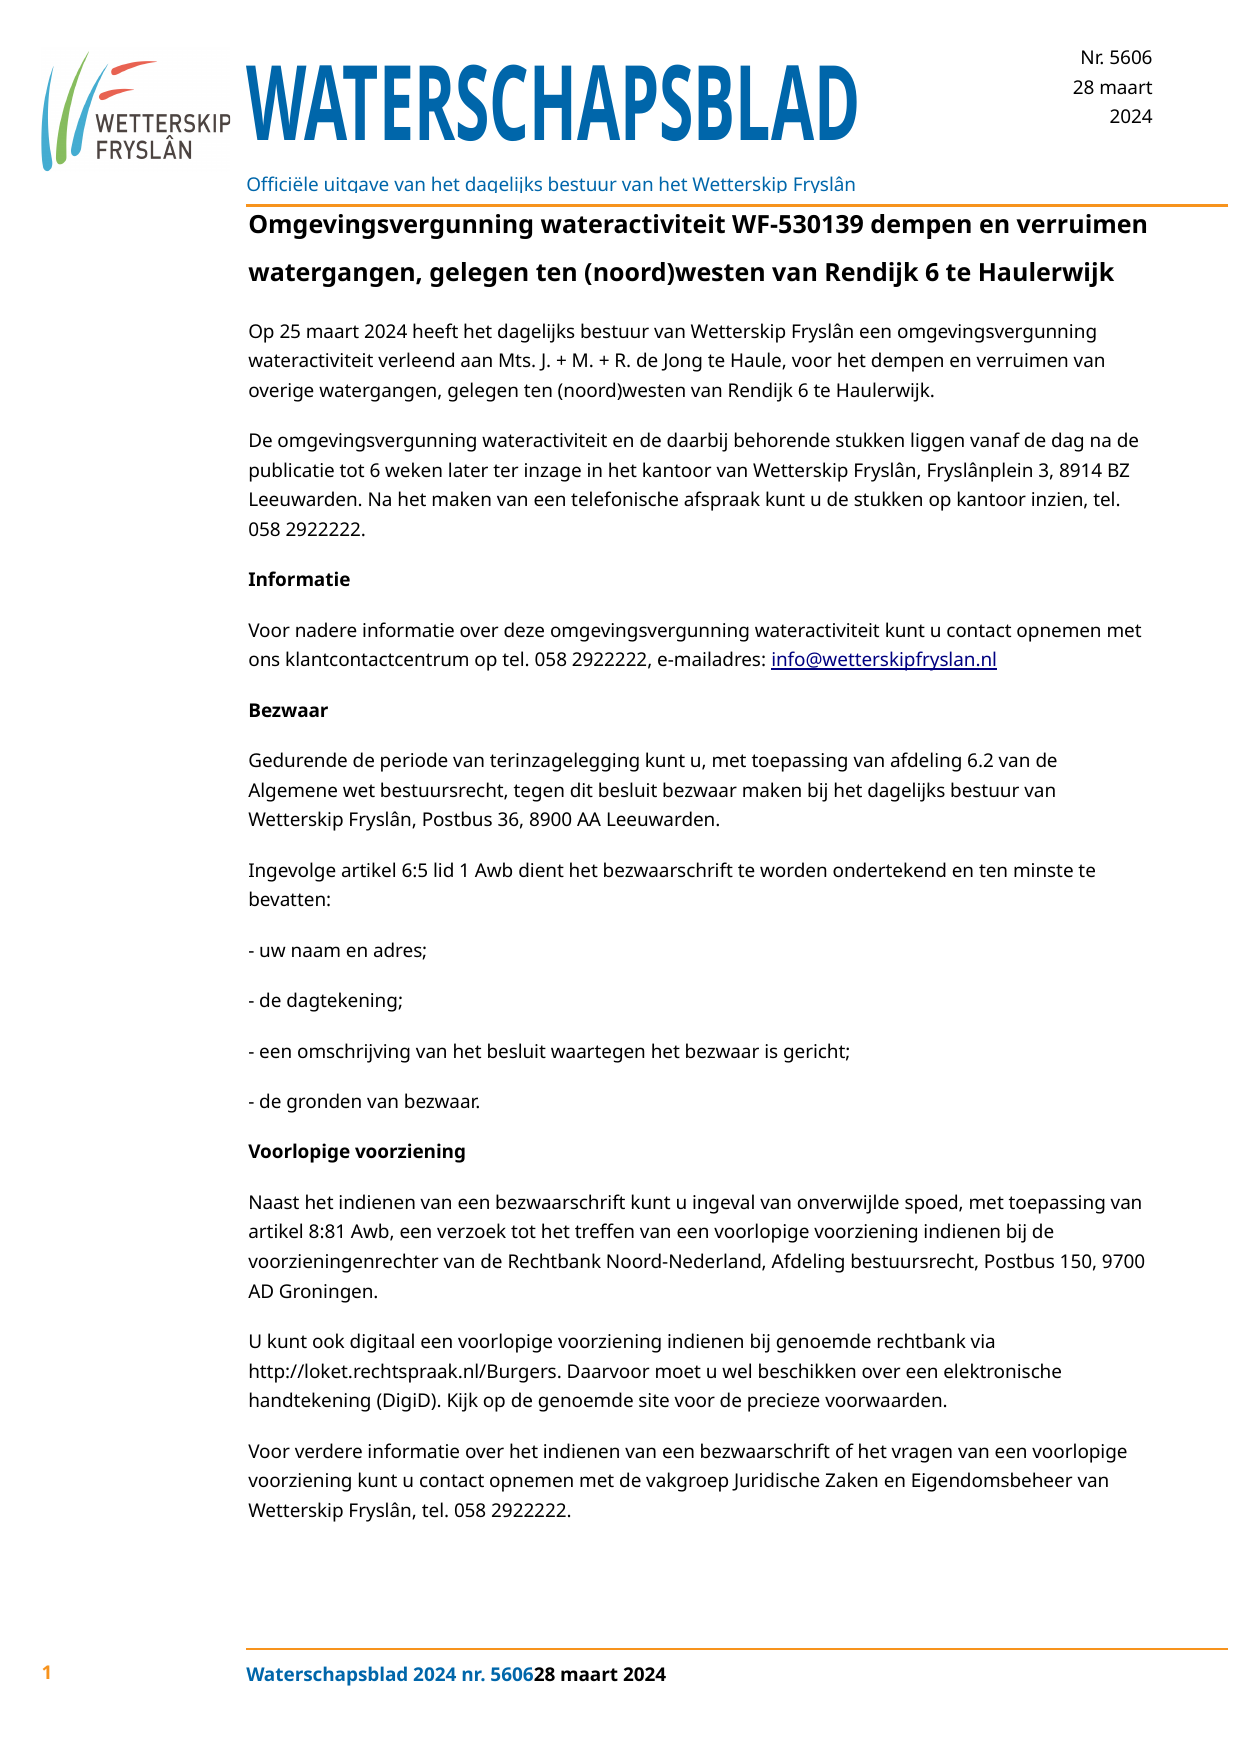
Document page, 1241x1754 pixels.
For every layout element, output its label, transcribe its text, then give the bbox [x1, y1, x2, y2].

text Voor verdere informatie over het indienen van een bezwaarschrift of het vragen van een voorlopige voorziening kunt u contact opnemen met de vakgroep Juridische Zaken en Eigendomsbeheer van Wetterskip Fryslân, tel. 058 2922222. [248, 1438, 1152, 1523]
text De omgevingsvergunning wateractiviteit en de daarbij behorende stukken liggen vanaf de dag na de publicatie tot 6 weken later ter inzage in het kantoor van Wetterskip Fryslân, Fryslânplein 3, 8914 BZ Leeuwarden. Na het maken van een telefonische afspraak kunt u de stukken op kantoor inzien, tel. 058 2922222. [248, 427, 1152, 542]
text Op 25 maart 2024 heeft het dagelijks bestuur van Wetterskip Fryslân een omgevingsvergunning wateractiviteit verleend aan Mts. J. + M. + R. de Jong te Haule, voor het dempen en verruimen van overige watergangen, gelegen ten (noord)westen van Rendijk 6 te Haulerwijk. [248, 318, 1152, 403]
text - de dagtekening; [248, 987, 1152, 1013]
text Ingevolge artikel 6:5 lid 1 Awb dient het bezwaarschrift te worden ondertekend en ten minste te bevatten: [248, 857, 1152, 912]
text Voor nadere informatie over deze omgevingsvergunning wateractiviteit kunt u contact opnemen met ons klantcontactcentrum op tel. 058 2922222, e-mailadres: info@wetterskipfryslan.nl [248, 617, 1152, 672]
text Gedurende de periode van terinzagelegging kunt u, met toepassing van afdeling 6.2 van de Algemene wet bestuursrecht, tegen dit besluit bezwaar maken bij het dagelijks bestuur van Wetterskip Fryslân, Postbus 36, 8900 AA Leeuwarden. [248, 747, 1152, 832]
text - de gronden van bezwaar. [248, 1088, 1152, 1114]
text Bezwaar [248, 697, 1152, 723]
text - uw naam en adres; [248, 937, 1152, 963]
text Informatie [248, 567, 1152, 592]
picture [41, 47, 231, 172]
text Omgevingsvergunning wateractiviteit WF-530139 dempen en verruimen watergangen, gelegen ten (noord)westen van Rendijk 6 te Haulerwijk [248, 207, 1152, 288]
text U kunt ook digitaal een voorlopige voorziening indienen bij genoemde rechtbank via http://loket.rechtspraak.nl/Burgers. Daarvoor moet u wel beschikken over een elektronische handtekening (DigiD). Kijk op de genoemde site voor de precieze voorwaarden. [248, 1328, 1152, 1413]
text Voorlopige voorziening [248, 1139, 1152, 1164]
text - een omschrijving van het besluit waartegen het bezwaar is gericht; [248, 1038, 1152, 1064]
text Naast het indienen van een bezwaarschrift kunt u ingeval van onverwijlde spoed, met toepassing van artikel 8:81 Awb, een verzoek tot het treffen van een voorlopige voorziening indienen bij de voorzieningenrechter van de Rechtbank Noord-Nederland, Afdeling bestuursrecht, Postbus 150, 9700 AD Groningen. [248, 1189, 1152, 1304]
